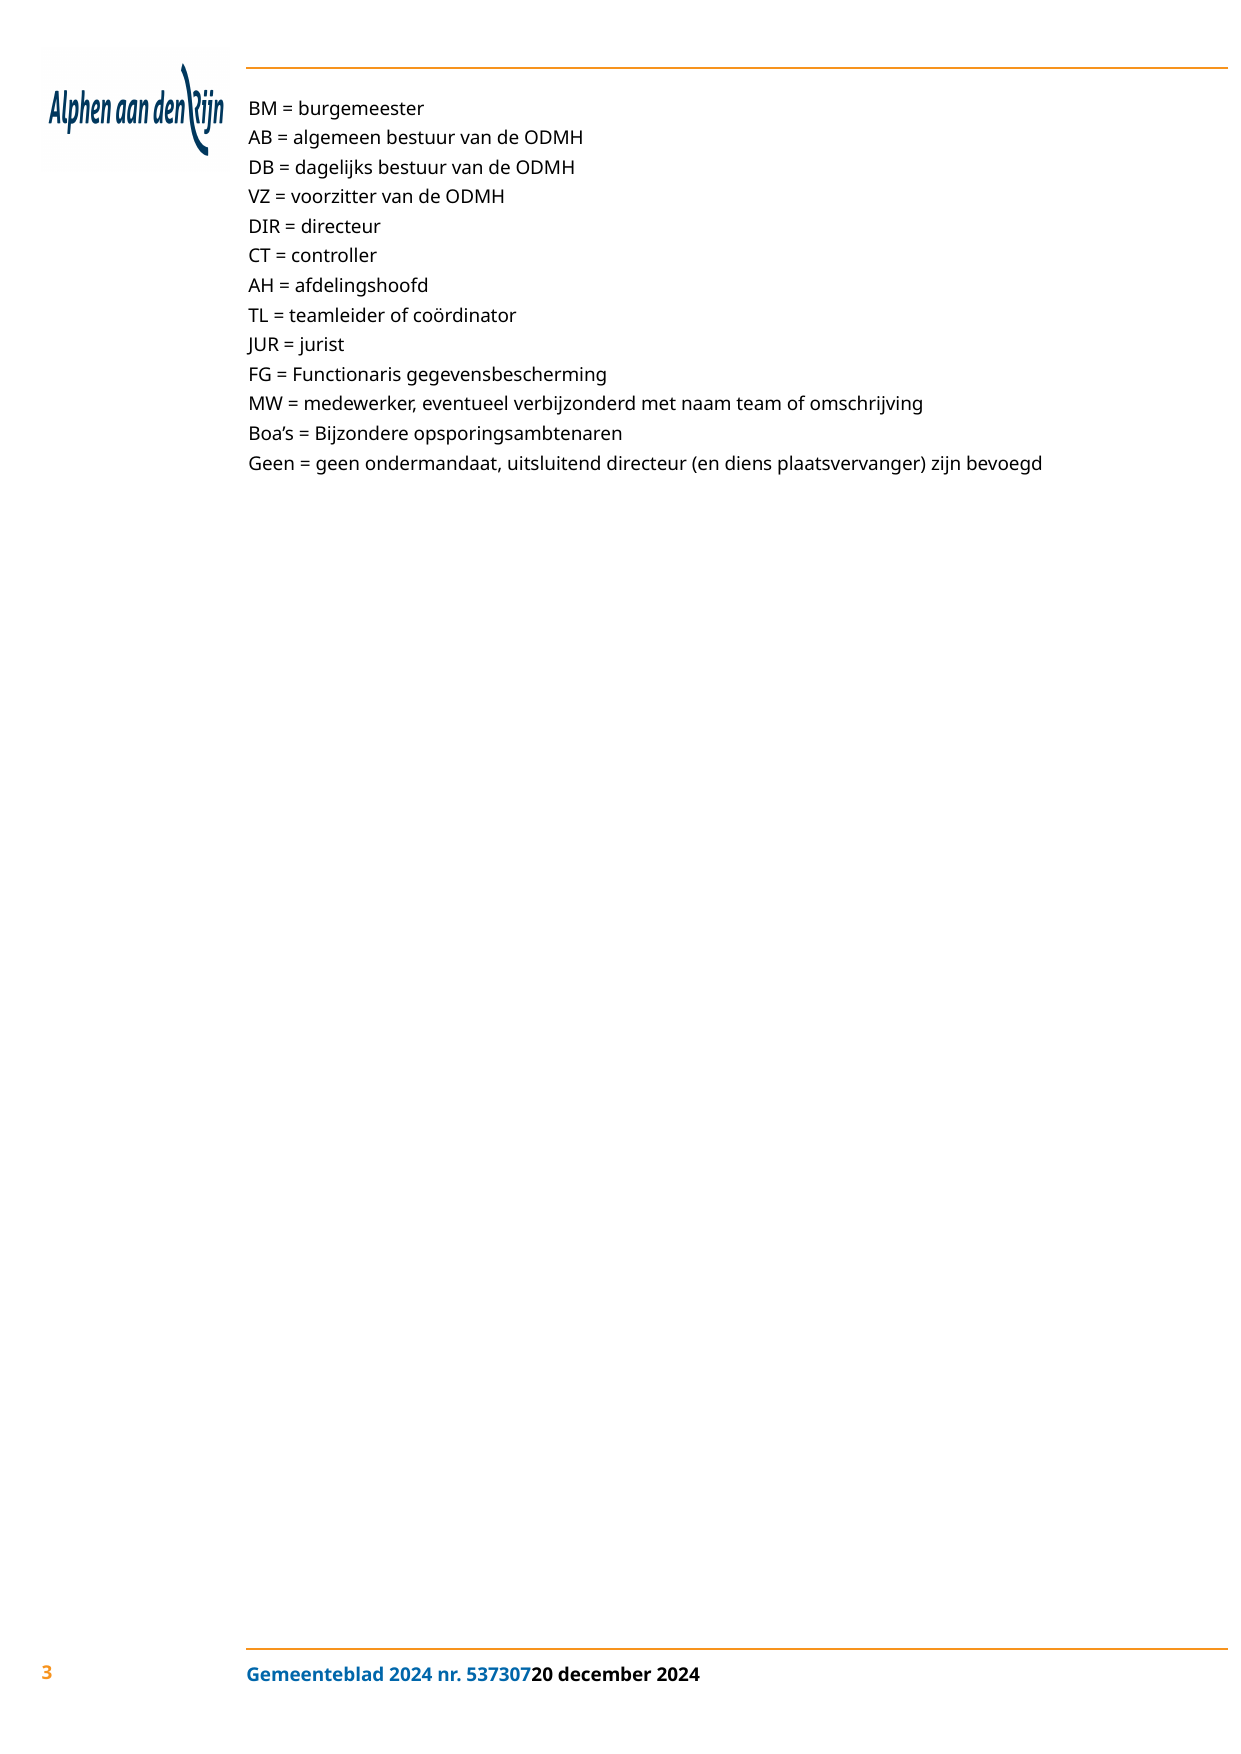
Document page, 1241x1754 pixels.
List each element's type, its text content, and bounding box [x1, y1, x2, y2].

text Boa’s = Bijzondere opsporingsambtenaren [248, 420, 1152, 446]
text BM = burgemeester [248, 95, 1152, 121]
text MW = medewerker, eventueel verbijzonderd met naam team of omschrijving [248, 391, 1152, 416]
text DIR = directeur [248, 213, 1152, 239]
text CT = controller [248, 243, 1152, 268]
text JUR = jurist [248, 331, 1152, 357]
picture [41, 47, 231, 172]
text AB = algemeen bestuur van de ODMH [248, 124, 1152, 150]
text DB = dagelijks bestuur van de ODMH [248, 154, 1152, 180]
text FG = Functionaris gegevensbescherming [248, 361, 1152, 387]
text TL = teamleider of coördinator [248, 302, 1152, 328]
text AH = afdelingshoofd [248, 272, 1152, 298]
text VZ = voorzitter van de ODMH [248, 183, 1152, 209]
text Geen = geen ondermandaat, uitsluitend directeur (en diens plaatsvervanger) zijn bevoegd [248, 450, 1152, 476]
